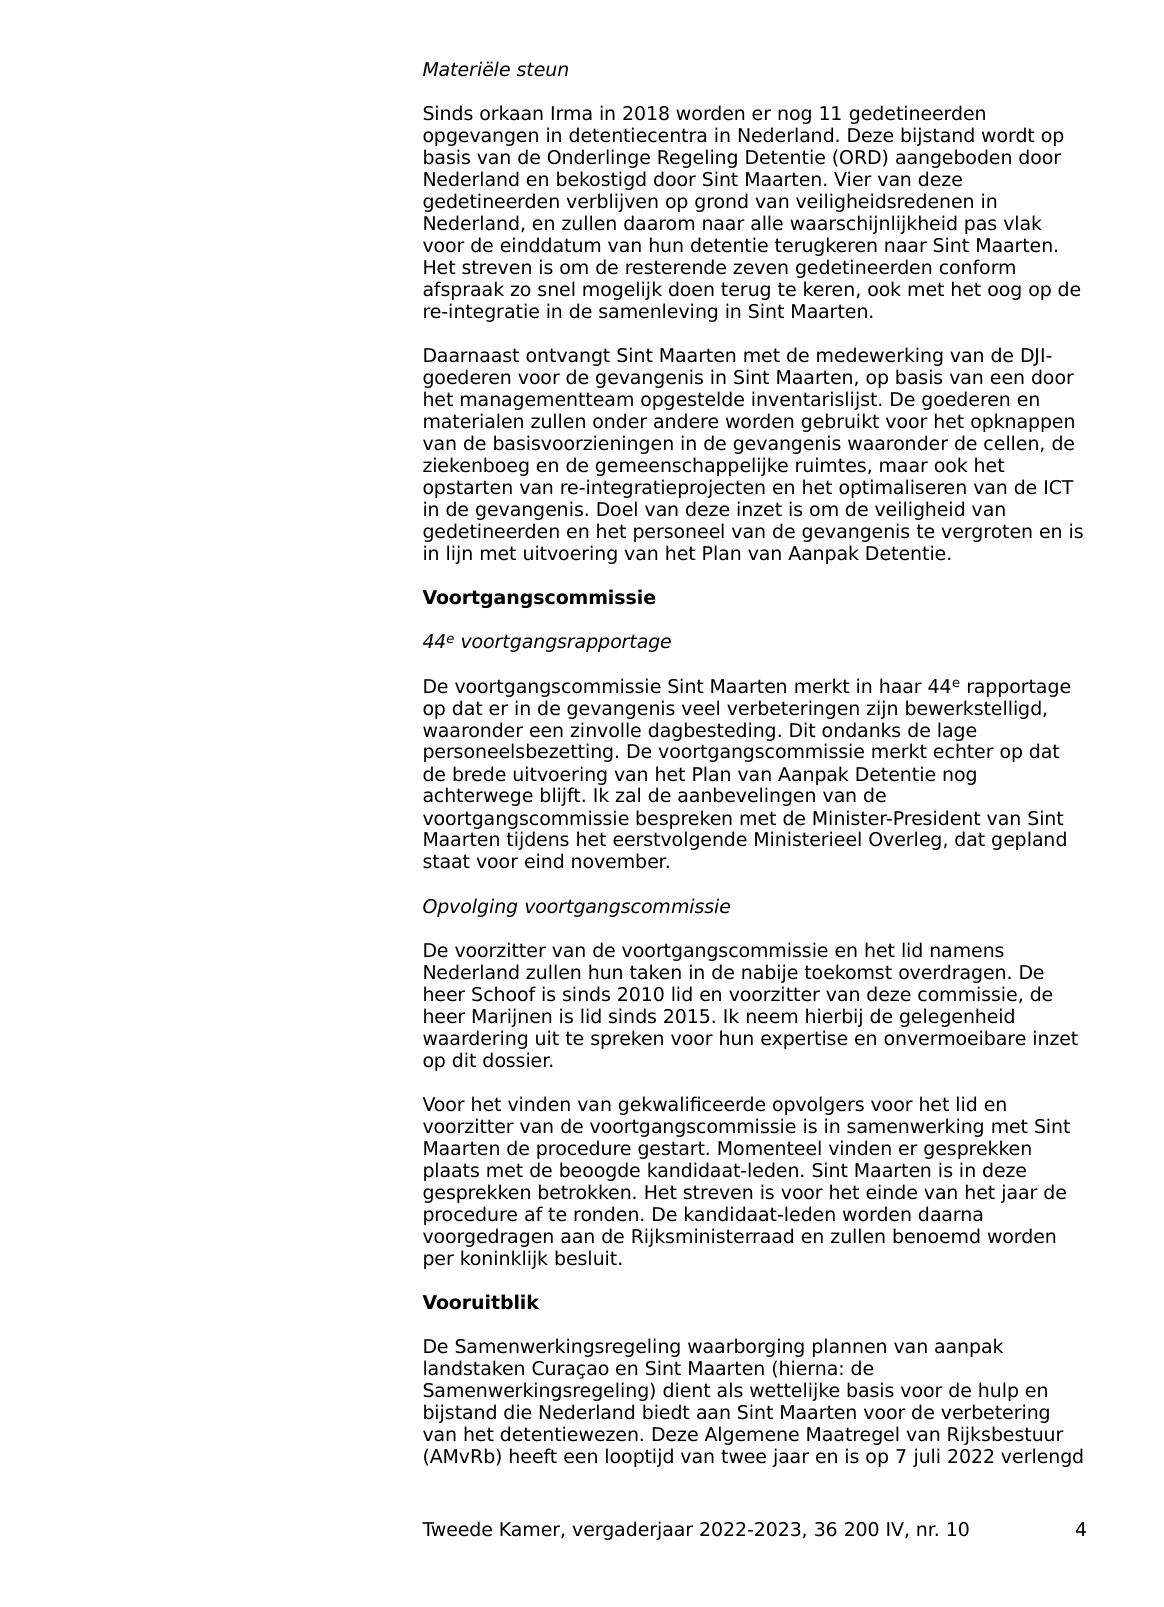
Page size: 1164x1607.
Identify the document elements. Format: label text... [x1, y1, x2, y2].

text Sinds orkaan Irma in 2018 worden er nog 11 gedetineerden opgevangen in detentiecentra in Nederland. Deze bijstand wordt op basis van de Onderlinge Regeling Detentie (ORD) aangeboden door Nederland en bekostigd door Sint Maarten. Vier van deze gedetineerden verblijven op grond van veiligheidsredenen in Nederland, en zullen daarom naar alle waarschijnlijkheid pas vlak voor de einddatum van hun detentie terugkeren naar Sint Maarten. Het streven is om de resterende zeven gedetineerden conform afspraak zo snel mogelijk doen terug te keren, ook met het oog op de re-integratie in de samenleving in Sint Maarten. [422, 103, 1087, 323]
text De Samenwerkingsregeling waarborging plannen van aanpak landstaken Curaçao en Sint Maarten (hierna: de Samenwerkingsregeling) dient als wettelijke basis voor de hulp en bijstand die Nederland biedt aan Sint Maarten voor de verbetering van het detentiewezen. Deze Algemene Maatregel van Rijksbestuur (AMvRb) heeft een looptijd van twee jaar en is op 7 juli 2022 verlengd [422, 1336, 1087, 1468]
text De voortgangscommissie Sint Maarten merkt in haar 44e rapportage op dat er in de gevangenis veel verbeteringen zijn bewerkstelligd, waaronder een zinvolle dagbesteding. Dit ondanks de lage personeelsbezetting. De voortgangscommissie merkt echter op dat de brede uitvoering van het Plan van Aanpak Detentie nog achterwege blijft. Ik zal de aanbevelingen van de voortgangscommissie bespreken met de Minister-President van Sint Maarten tijdens het eerstvolgende Ministerieel Overleg, dat gepland staat voor eind november. [422, 676, 1087, 873]
subtitle Materiële steun [422, 59, 1087, 81]
subtitle Opvolging voortgangscommissie [422, 896, 1087, 917]
text Voor het vinden van gekwalificeerde opvolgers voor het lid en voorzitter van de voortgangscommissie is in samenwerking met Sint Maarten de procedure gestart. Momenteel vinden er gesprekken plaats met de beoogde kandidaat-leden. Sint Maarten is in deze gesprekken betrokken. Het streven is voor het einde van het jaar de procedure af te ronden. De kandidaat-leden worden daarna voorgedragen aan de Rijksministerraad en zullen benoemd worden per koninklijk besluit. [422, 1094, 1087, 1269]
text Daarnaast ontvangt Sint Maarten met de medewerking van de DJI-goederen voor de gevangenis in Sint Maarten, op basis van een door het managementteam opgestelde inventarislijst. De goederen en materialen zullen onder andere worden gebruikt voor het opknappen van de basisvoorzieningen in de gevangenis waaronder de cellen, de ziekenboeg en de gemeenschappelijke ruimtes, maar ook het opstarten van re-integratieprojecten en het optimaliseren van de ICT in de gevangenis. Doel van deze inzet is om de veiligheid van gedetineerden en het personeel van de gevangenis te vergroten en is in lijn met uitvoering van het Plan van Aanpak Detentie. [422, 345, 1087, 565]
text De voorzitter van de voortgangscommissie en het lid namens Nederland zullen hun taken in de nabije toekomst overdragen. De heer Schoof is sinds 2010 lid en voorzitter van deze commissie, de heer Marijnen is lid sinds 2015. Ik neem hierbij de gelegenheid waardering uit te spreken voor hun expertise en onvermoeibare inzet op dit dossier. [422, 940, 1087, 1072]
subtitle Voortgangscommissie [422, 587, 1087, 609]
subtitle Vooruitblik [422, 1292, 1087, 1314]
subtitle 44e voortgangsrapportage [422, 631, 1087, 653]
